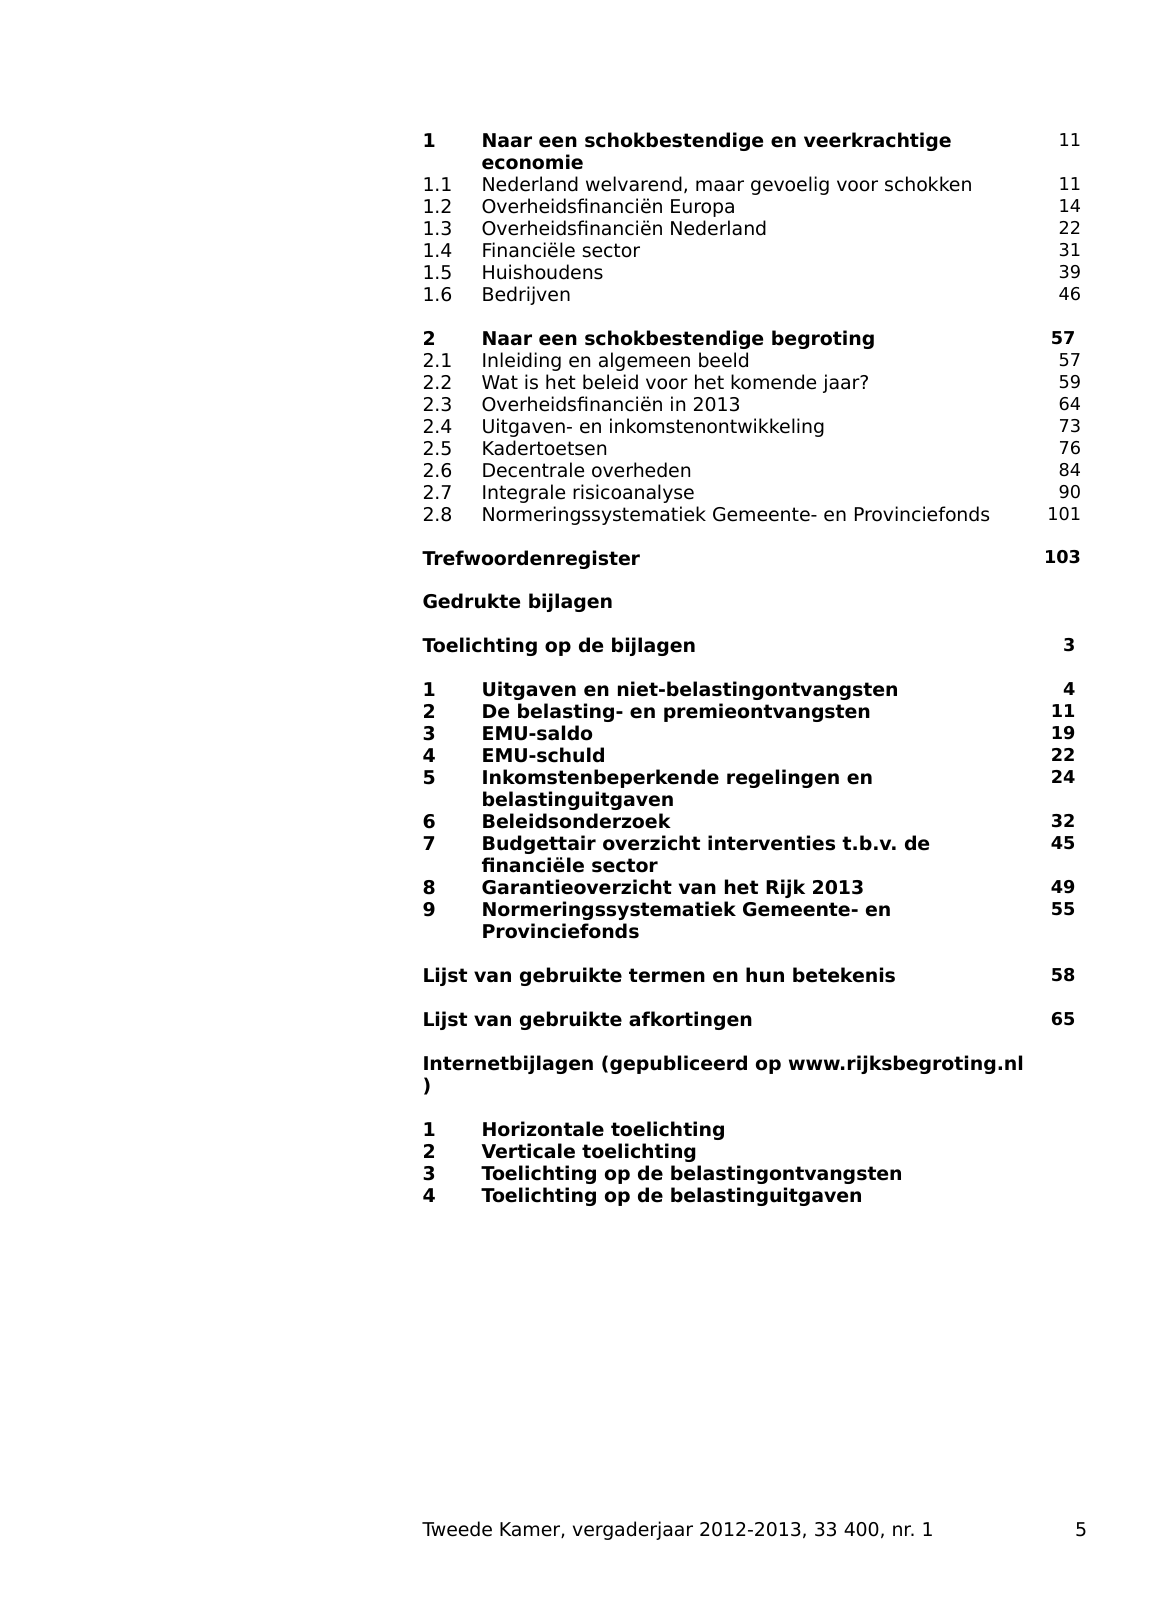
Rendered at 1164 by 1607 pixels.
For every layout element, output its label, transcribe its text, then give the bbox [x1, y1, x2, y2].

table_cell [422, 987, 475, 1009]
table_cell 2.1 [422, 350, 475, 372]
table_cell 2 [422, 701, 475, 723]
table_cell Internetbijlagen (gepubliceerd op www.rijksbegroting.nl ) [422, 1053, 1033, 1097]
table_cell Wat is het beleid voor het komende jaar? [475, 372, 1033, 394]
table_cell [422, 1097, 475, 1119]
table_cell 59 [1034, 372, 1087, 394]
table_cell 90 [1034, 482, 1087, 503]
table_cell Integrale risicoanalyse [475, 482, 1033, 503]
table_cell 19 [1034, 723, 1087, 745]
table_cell 2.3 [422, 394, 475, 416]
table_cell 5 [422, 767, 475, 811]
table_cell [1034, 570, 1087, 591]
table_cell Garantieoverzicht van het Rijk 2013 [475, 877, 1033, 899]
table_cell Decentrale overheden [475, 460, 1033, 482]
table_cell [475, 306, 1033, 328]
table_cell 32 [1034, 811, 1087, 833]
table_cell 2 [422, 328, 475, 350]
table_cell 2.6 [422, 460, 475, 482]
table_cell [1034, 1119, 1087, 1141]
table_cell [1034, 943, 1087, 965]
table_cell Overheidsfinanciën Nederland [475, 218, 1033, 240]
table_cell [1034, 1031, 1087, 1053]
table_cell [422, 306, 475, 328]
table_cell [1034, 306, 1087, 328]
table_cell [1034, 614, 1087, 635]
table_cell Naar een schokbestendige begroting [475, 328, 1033, 350]
table_cell Toelichting op de belastingontvangsten [475, 1163, 1033, 1185]
table_cell 7 [422, 833, 475, 877]
table_cell 39 [1034, 262, 1087, 284]
table_cell [1034, 591, 1087, 613]
table_cell 1 [422, 1119, 475, 1141]
table_cell 2 [422, 1141, 475, 1163]
table_cell 101 [1034, 504, 1087, 526]
table_cell Inkomstenbeperkende regelingen en belastinguitgaven [475, 767, 1033, 811]
table_cell Beleidsonderzoek [475, 811, 1033, 833]
table_cell Verticale toelichting [475, 1141, 1033, 1163]
table_cell 14 [1034, 196, 1087, 218]
table_cell 55 [1034, 899, 1087, 943]
table_cell 2.4 [422, 416, 475, 438]
table_cell Uitgaven en niet-belastingontvangsten [475, 679, 1033, 701]
table_cell Inleiding en algemeen beeld [475, 350, 1033, 372]
table_cell Overheidsfinanciën in 2013 [475, 394, 1033, 416]
table_cell [422, 943, 475, 965]
table_cell 1.6 [422, 284, 475, 306]
table_cell [475, 1097, 1033, 1119]
table_cell Normeringssystematiek Gemeente- en Provinciefonds [475, 504, 1033, 526]
table_cell 4 [422, 745, 475, 767]
table_cell [422, 1031, 1033, 1053]
table_cell 11 [1034, 174, 1087, 196]
table_cell 3 [422, 723, 475, 745]
table_cell 73 [1034, 416, 1087, 438]
table_cell 6 [422, 811, 475, 833]
table_cell 1.3 [422, 218, 475, 240]
table_cell [1034, 1141, 1087, 1163]
table_cell Toelichting op de belastinguitgaven [475, 1185, 1033, 1207]
table_cell 84 [1034, 460, 1087, 482]
table_cell [475, 943, 1033, 965]
table_cell 11 [1034, 701, 1087, 723]
table_cell 24 [1034, 767, 1087, 811]
table_cell Gedrukte bijlagen [422, 591, 1033, 613]
table_cell 76 [1034, 438, 1087, 459]
table_cell [1034, 1053, 1087, 1097]
table_cell 46 [1034, 284, 1087, 306]
table_cell 1.1 [422, 174, 475, 196]
table_cell 1.5 [422, 262, 475, 284]
table_cell 31 [1034, 240, 1087, 262]
table_cell [475, 987, 1033, 1009]
table_cell [1034, 658, 1087, 679]
table_cell 49 [1034, 877, 1087, 899]
table_cell Bedrijven [475, 284, 1033, 306]
table_cell Horizontale toelichting [475, 1119, 1033, 1141]
table_cell 57 [1034, 350, 1087, 372]
table_cell 3 [1034, 635, 1087, 657]
table_cell 1 [422, 130, 475, 174]
table_cell Uitgaven- en inkomstenontwikkeling [475, 416, 1033, 438]
table_cell Lijst van gebruikte termen en hun betekenis [422, 965, 1033, 987]
table_cell Kadertoetsen [475, 438, 1033, 459]
table_cell [475, 658, 1033, 679]
table_cell 4 [1034, 679, 1087, 701]
table_cell [1034, 987, 1087, 1009]
table_cell Lijst van gebruikte afkortingen [422, 1009, 1033, 1031]
table_cell [1034, 1097, 1087, 1119]
table_cell De belasting- en premieontvangsten [475, 701, 1033, 723]
table_cell Nederland welvarend, maar gevoelig voor schokken [475, 174, 1033, 196]
table_cell 3 [422, 1163, 475, 1185]
table_cell Financiёle sector [475, 240, 1033, 262]
table_cell [475, 526, 1033, 547]
table_cell [422, 570, 1033, 591]
table_cell 103 [1034, 548, 1087, 569]
table_cell Normeringssystematiek Gemeente- en Provinciefonds [475, 899, 1033, 943]
table_cell [1034, 1185, 1087, 1207]
table_cell 64 [1034, 394, 1087, 416]
table_cell 4 [422, 1185, 475, 1207]
table_cell Toelichting op de bijlagen [422, 635, 1033, 657]
table_cell 2.7 [422, 482, 475, 503]
table_cell EMU-schuld [475, 745, 1033, 767]
table_cell [422, 526, 475, 547]
table_cell 9 [422, 899, 475, 943]
table_cell Huishoudens [475, 262, 1033, 284]
table_cell 11 [1034, 130, 1087, 174]
table_cell 1.4 [422, 240, 475, 262]
table_cell 2.8 [422, 504, 475, 526]
table_cell Naar een schokbestendige en veerkrachtige economie [475, 130, 1033, 174]
table_cell 1.2 [422, 196, 475, 218]
table_cell 22 [1034, 218, 1087, 240]
table_cell Budgettair overzicht interventies t.b.v. de financiële sector [475, 833, 1033, 877]
table_cell [1034, 526, 1087, 547]
table_cell 57 [1034, 328, 1087, 350]
table_cell 2.2 [422, 372, 475, 394]
table_cell 2.5 [422, 438, 475, 459]
table_cell Trefwoordenregister [422, 548, 1033, 569]
table_cell [422, 658, 475, 679]
table_cell [475, 614, 1033, 635]
table_cell [1034, 1163, 1087, 1185]
table_cell 65 [1034, 1009, 1087, 1031]
table_cell Overheidsfinanciёn Europa [475, 196, 1033, 218]
table_cell EMU-saldo [475, 723, 1033, 745]
table_cell 45 [1034, 833, 1087, 877]
table_cell 8 [422, 877, 475, 899]
table_cell 22 [1034, 745, 1087, 767]
table_cell 58 [1034, 965, 1087, 987]
table_cell [422, 614, 475, 635]
table_cell 1 [422, 679, 475, 701]
